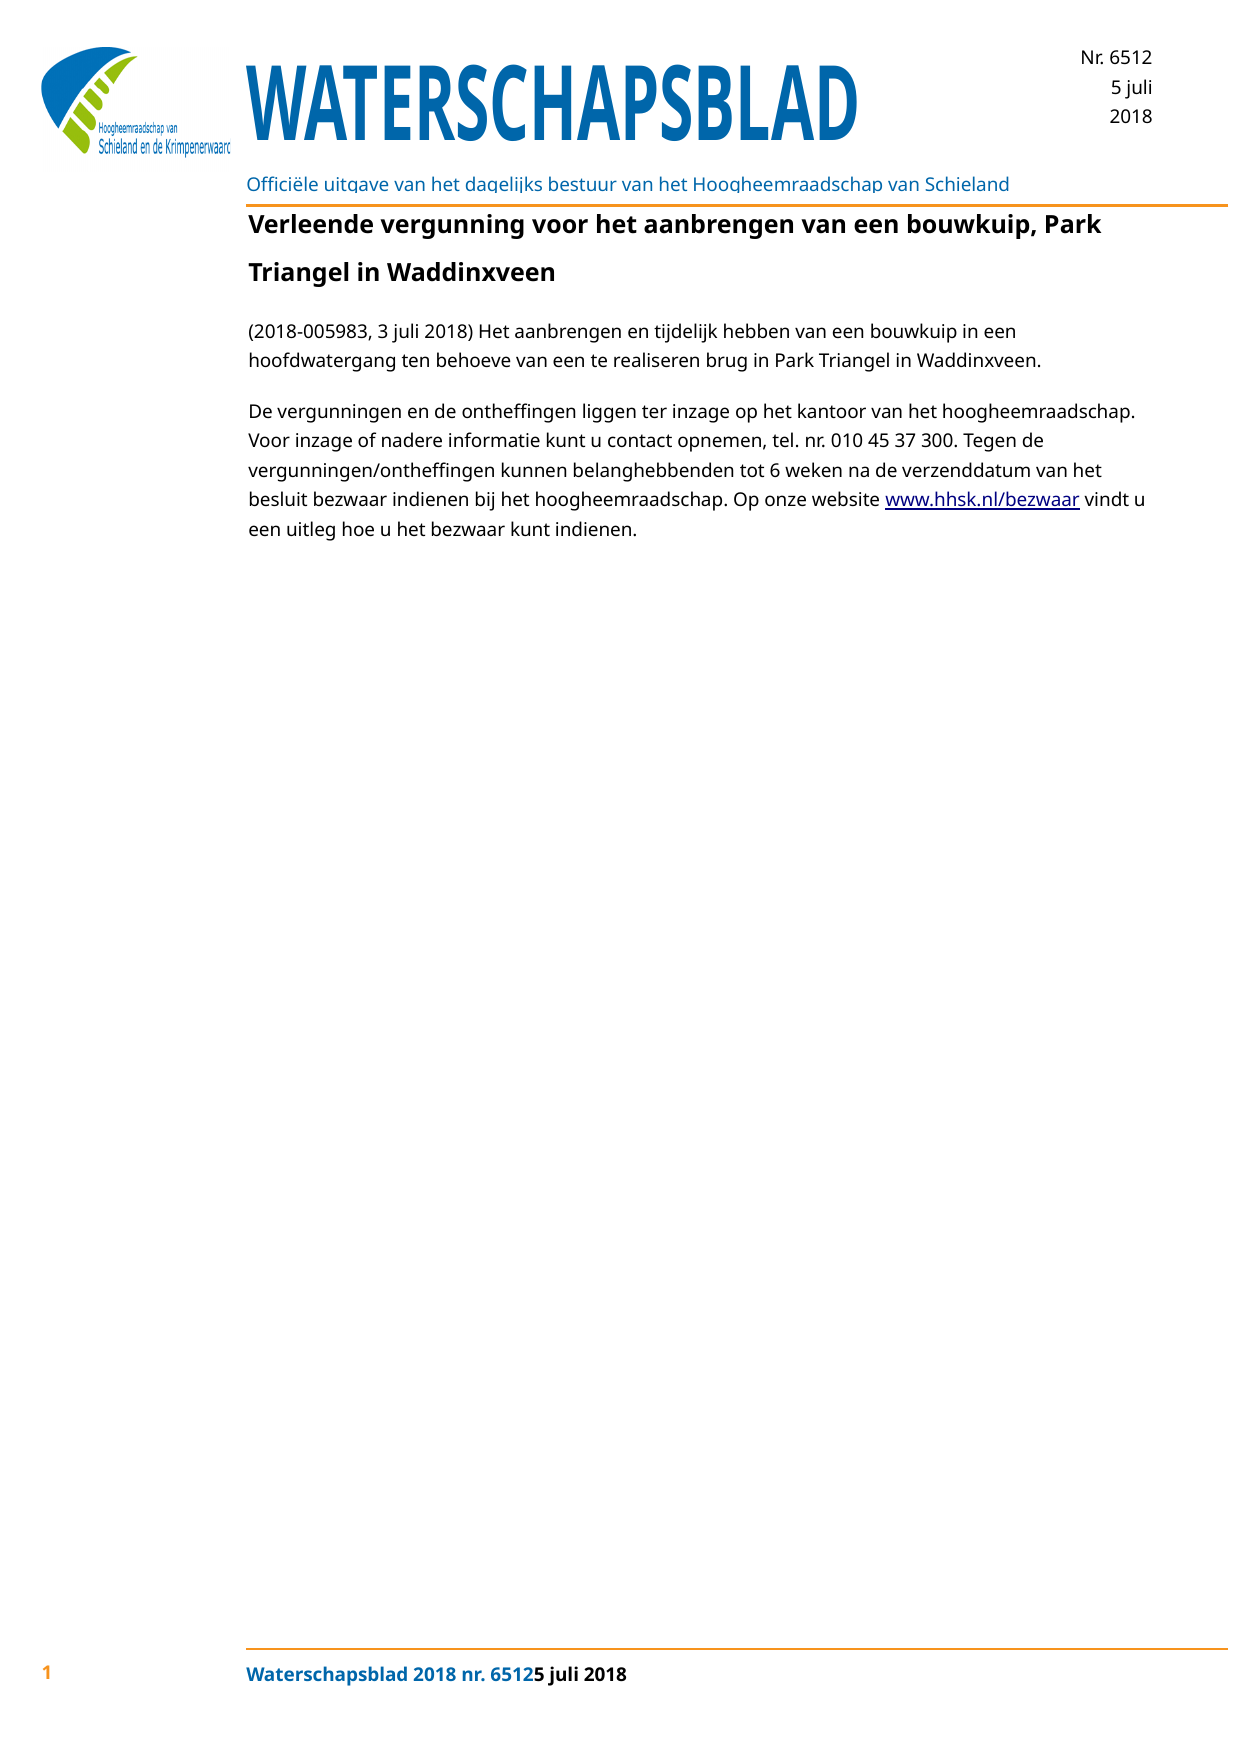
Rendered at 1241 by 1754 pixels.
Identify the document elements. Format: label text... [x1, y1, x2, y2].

text Verleende vergunning voor het aanbrengen van een bouwkuip, Park Triangel in Waddinxveen [248, 207, 1152, 288]
picture [41, 47, 231, 172]
text De vergunningen en de ontheffingen liggen ter inzage op het kantoor van het hoogheemraadschap. Voor inzage of nadere informatie kunt u contact opnemen, tel. nr. 010 45 37 300. Tegen de vergunningen/ontheffingen kunnen belanghebbenden tot 6 weken na de verzenddatum van het besluit bezwaar indienen bij het hoogheemraadschap. Op onze website www.hhsk.nl/bezwaar vindt u een uitleg hoe u het bezwaar kunt indienen. [248, 398, 1152, 542]
text (2018-005983, 3 juli 2018) Het aanbrengen en tijdelijk hebben van een bouwkuip in een hoofdwatergang ten behoeve van een te realiseren brug in Park Triangel in Waddinxveen. [248, 318, 1152, 373]
